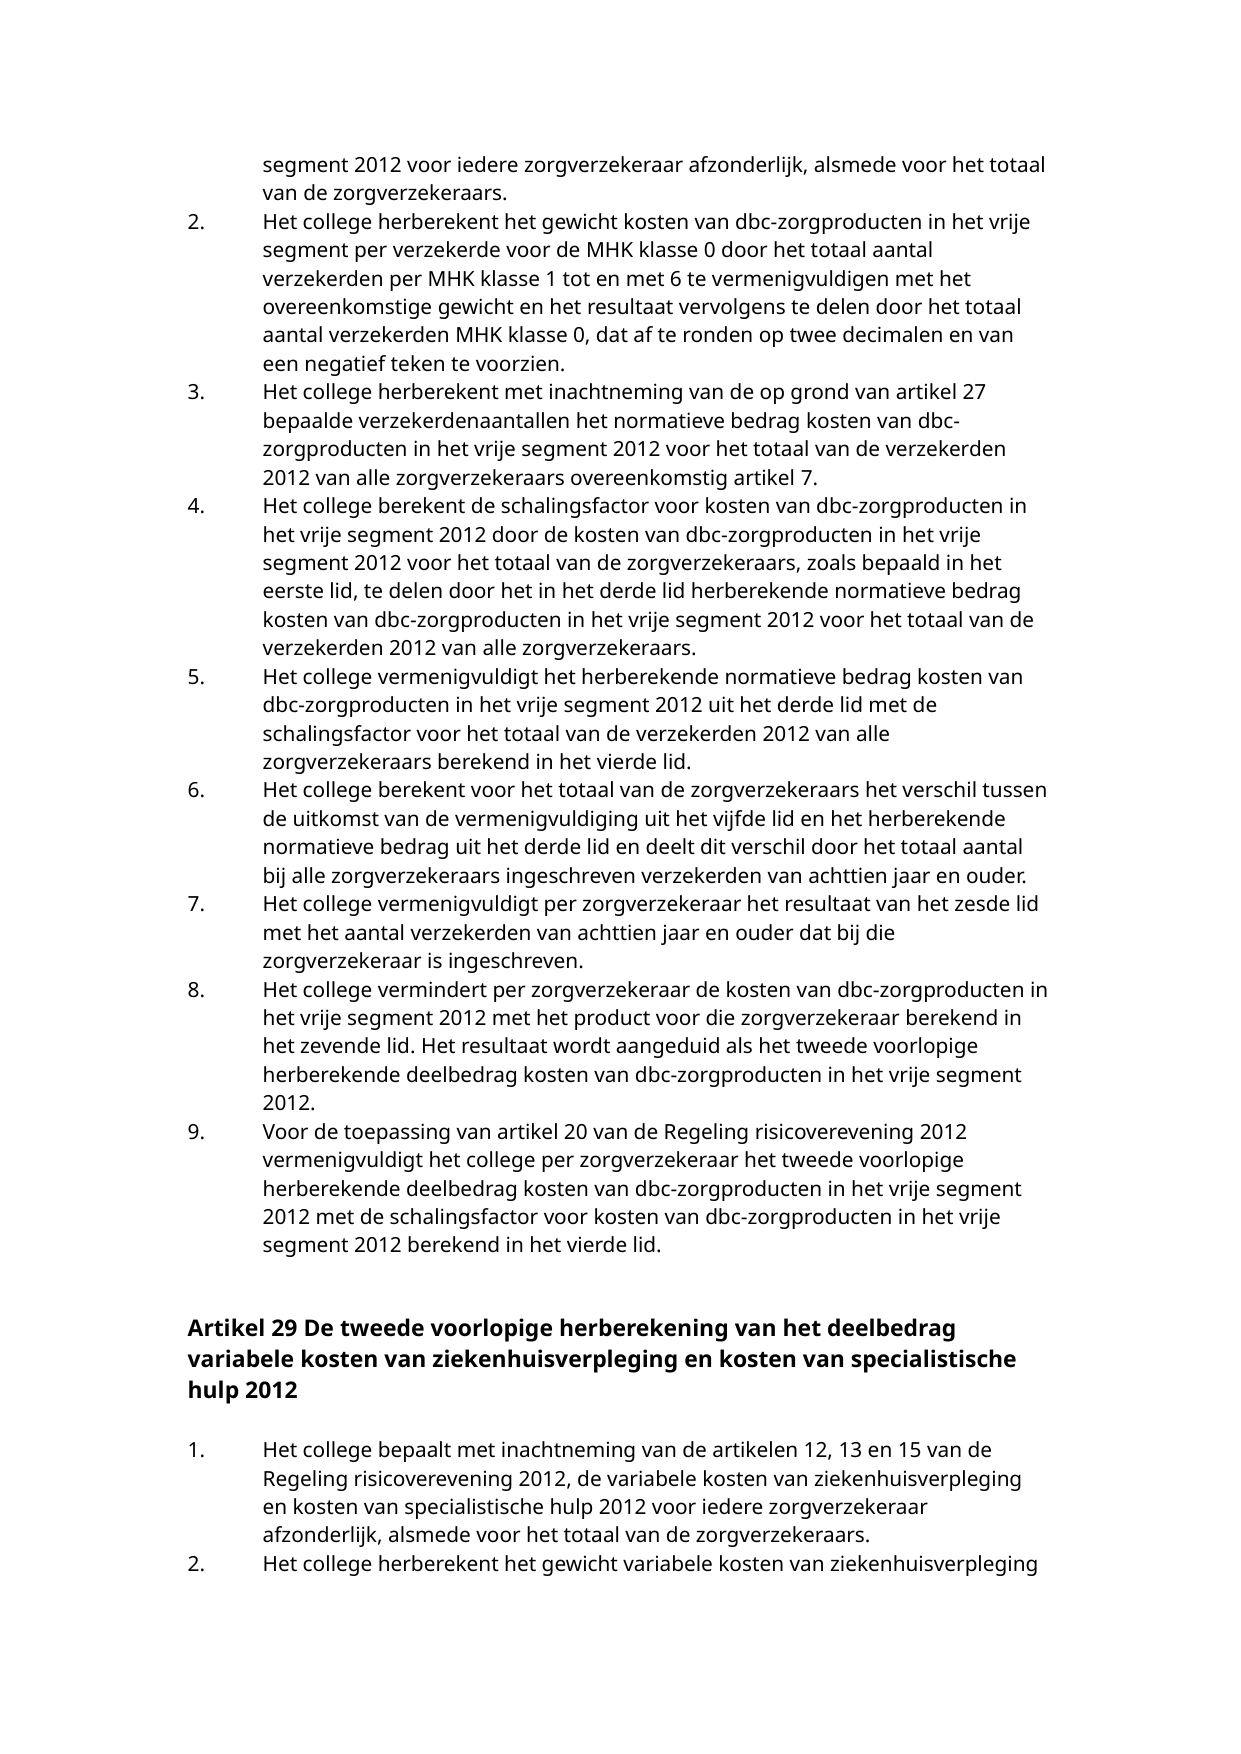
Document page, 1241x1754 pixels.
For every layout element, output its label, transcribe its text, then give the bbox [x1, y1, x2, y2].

list Het college herberekent het gewicht kosten van dbc-zorgproducten in het vrije segment per verzekerde voor de MHK klasse 0 door het totaal aantal verzekerden per MHK klasse 1 tot en met 6 te vermenigvuldigen met het overeenkomstige gewicht en het resultaat vervolgens te delen door het totaal aantal verzekerden MHK klasse 0, dat af te ronden op twee decimalen en van een negatief teken te voorzien. [187, 207, 1053, 377]
list Het college berekent de schalingsfactor voor kosten van dbc-zorgproducten in het vrije segment 2012 door de kosten van dbc-zorgproducten in het vrije segment 2012 voor het totaal van de zorgverzekeraars, zoals bepaald in het eerste lid, te delen door het in het derde lid herberekende normatieve bedrag kosten van dbc-zorgproducten in het vrije segment 2012 voor het totaal van de verzekerden 2012 van alle zorgverzekeraars. [187, 491, 1053, 662]
list Het college herberekent met inachtneming van de op grond van artikel 27 bepaalde verzekerdenaantallen het normatieve bedrag kosten van dbc-zorgproducten in het vrije segment 2012 voor het totaal van de verzekerden 2012 van alle zorgverzekeraars overeenkomstig artikel 7. [187, 377, 1053, 491]
list Het college berekent voor het totaal van de zorgverzekeraars het verschil tussen de uitkomst van de vermenigvuldiging uit het vijfde lid en het herberekende normatieve bedrag uit het derde lid en deelt dit verschil door het totaal aantal bij alle zorgverzekeraars ingeschreven verzekerden van achttien jaar en ouder. [187, 776, 1053, 889]
list segment 2012 voor iedere zorgverzekeraar afzonderlijk, alsmede voor het totaal van de zorgverzekeraars. [187, 150, 1053, 207]
subtitle Artikel 29 De tweede voorlopige herberekening van het deelbedrag variabele kosten van ziekenhuisverpleging en kosten van specialistische hulp 2012 [187, 1312, 1053, 1405]
list Het college vermenigvuldigt per zorgverzekeraar het resultaat van het zesde lid met het aantal verzekerden van achttien jaar en ouder dat bij die zorgverzekeraar is ingeschreven. [187, 889, 1053, 975]
list Het college vermenigvuldigt het herberekende normatieve bedrag kosten van dbc-zorgproducten in het vrije segment 2012 uit het derde lid met de schalingsfactor voor het totaal van de verzekerden 2012 van alle zorgverzekeraars berekend in het vierde lid. [187, 662, 1053, 776]
list Het college vermindert per zorgverzekeraar de kosten van dbc-zorgproducten in het vrije segment 2012 met het product voor die zorgverzekeraar berekend in het zevende lid. Het resultaat wordt aangeduid als het tweede voorlopige herberekende deelbedrag kosten van dbc-zorgproducten in het vrije segment 2012. [187, 975, 1053, 1117]
list Het college bepaalt met inachtneming van de artikelen 12, 13 en 15 van de Regeling risicoverevening 2012, de variabele kosten van ziekenhuisverpleging en kosten van specialistische hulp 2012 voor iedere zorgverzekeraar afzonderlijk, alsmede voor het totaal van de zorgverzekeraars. [187, 1435, 1053, 1549]
list Het college herberekent het gewicht variabele kosten van ziekenhuisverpleging [187, 1549, 1053, 1577]
list Voor de toepassing van artikel 20 van de Regeling risicoverevening 2012 vermenigvuldigt het college per zorgverzekeraar het tweede voorlopige herberekende deelbedrag kosten van dbc-zorgproducten in het vrije segment 2012 met de schalingsfactor voor kosten van dbc-zorgproducten in het vrije segment 2012 berekend in het vierde lid. [187, 1117, 1053, 1259]
